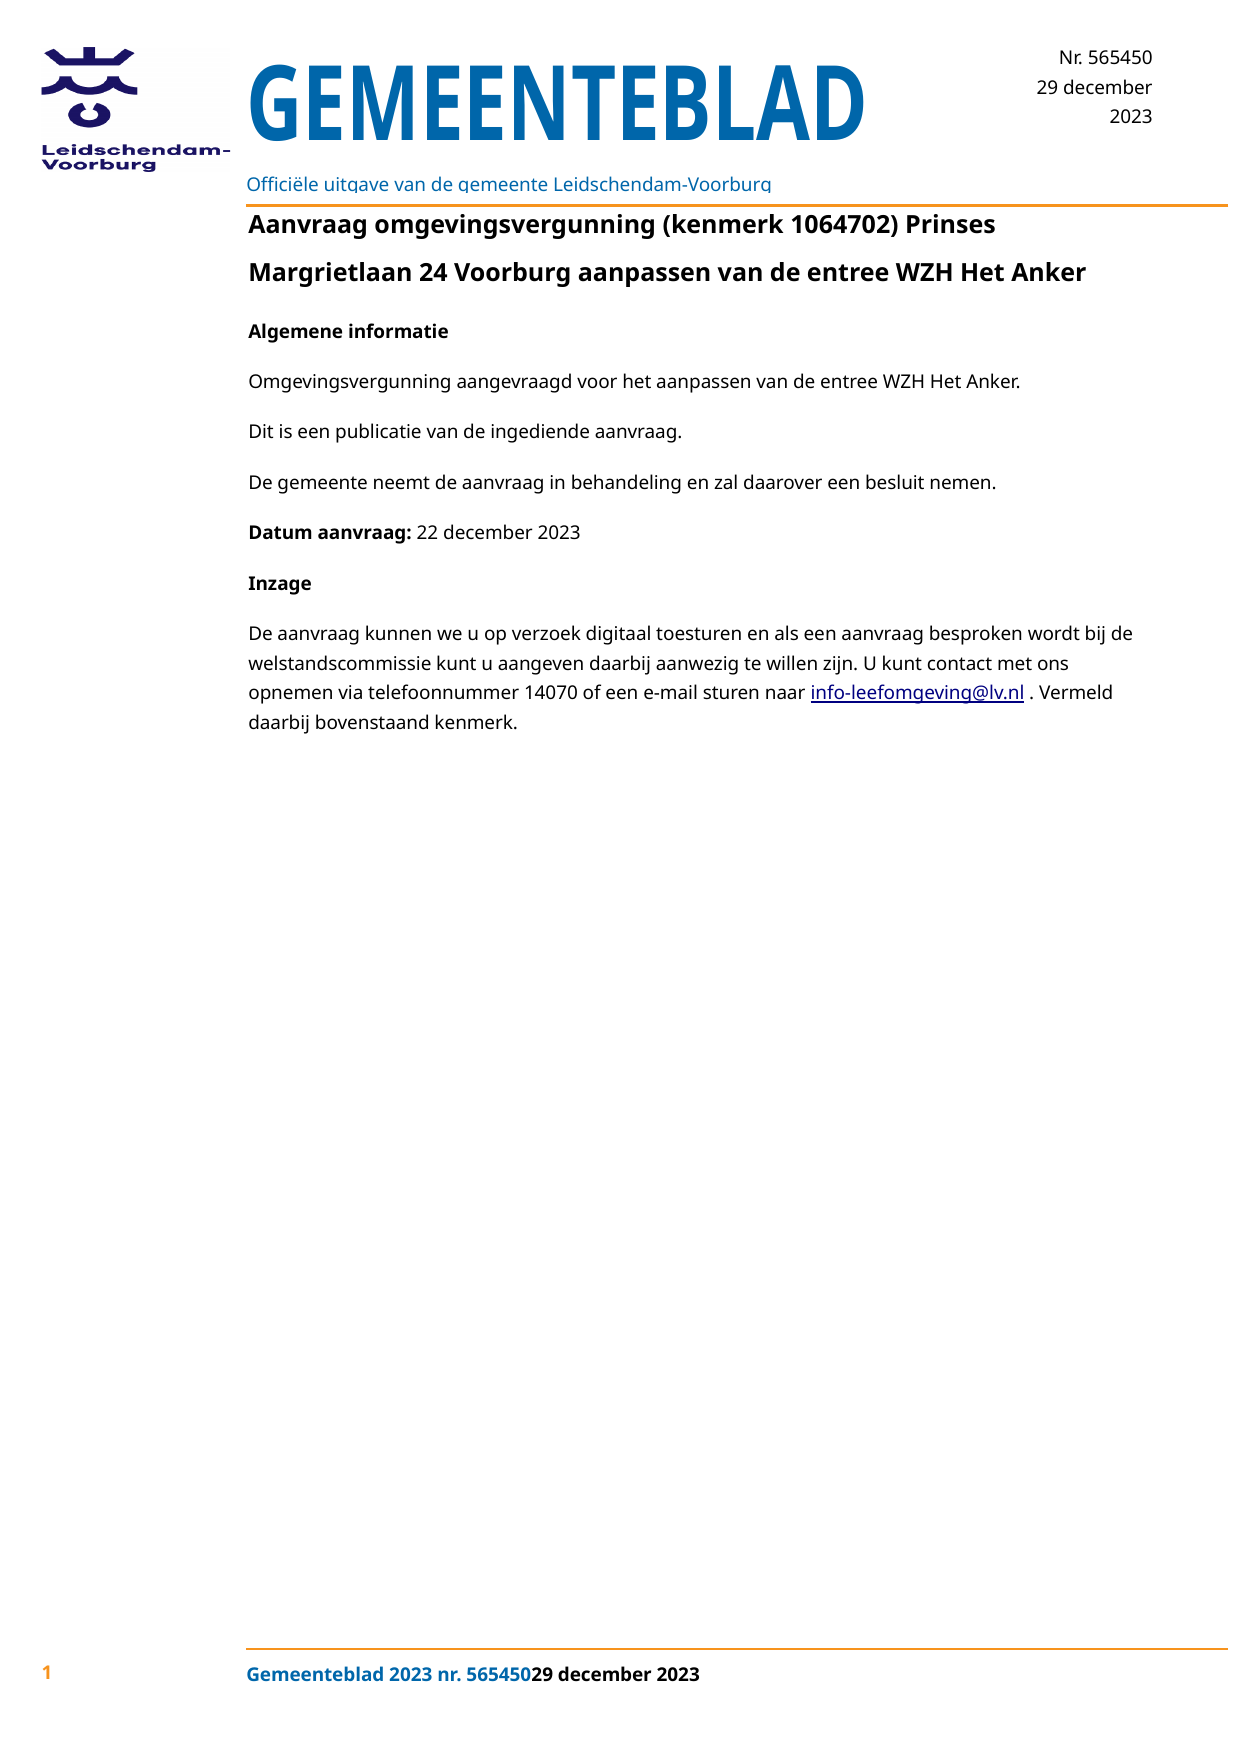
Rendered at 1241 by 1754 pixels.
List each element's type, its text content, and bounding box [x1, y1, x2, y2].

text Dit is een publicatie van de ingediende aanvraag. [248, 419, 1152, 444]
text De aanvraag kunnen we u op verzoek digitaal toesturen en als een aanvraag besproken wordt bij de welstandscommissie kunt u aangeven daarbij aanwezig te willen zijn. U kunt contact met ons opnemen via telefoonnummer 14070 of een e-mail sturen naar info-leefomgeving@lv.nl . Vermeld daarbij bovenstaand kenmerk. [248, 620, 1152, 735]
text Inzage [248, 570, 1152, 596]
text Omgevingsvergunning aangevraagd voor het aanpassen van de entree WZH Het Anker. [248, 368, 1152, 394]
text Algemene informatie [248, 318, 1152, 344]
text Datum aanvraag: 22 december 2023 [248, 519, 1152, 545]
picture [41, 47, 231, 172]
text De gemeente neemt de aanvraag in behandeling en zal daarover een besluit nemen. [248, 469, 1152, 495]
text Aanvraag omgevingsvergunning (kenmerk 1064702) Prinses Margrietlaan 24 Voorburg aanpassen van de entree WZH Het Anker [248, 207, 1152, 288]
